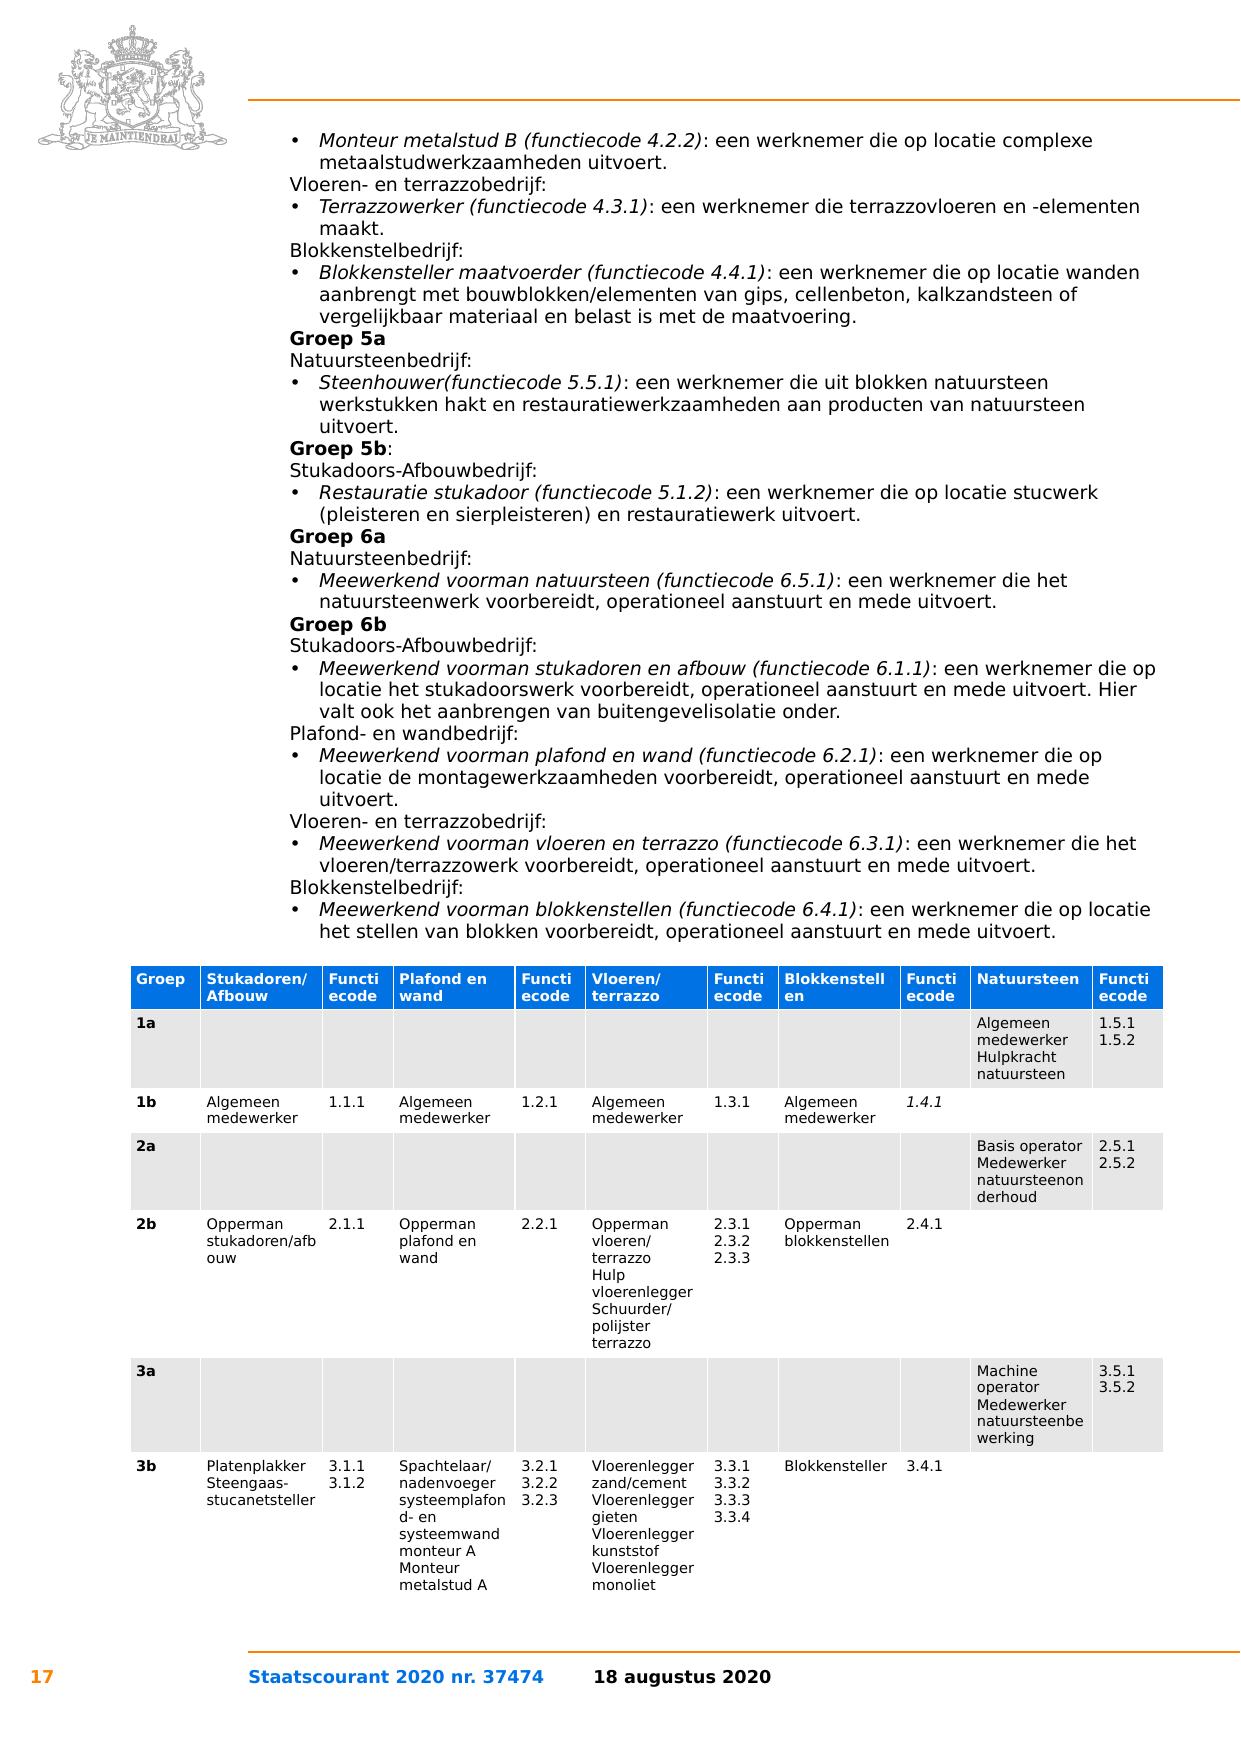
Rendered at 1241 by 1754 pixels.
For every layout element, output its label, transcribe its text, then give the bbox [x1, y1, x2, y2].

table_cell [1093, 1089, 1163, 1132]
table_cell Opperman stukadoren/afbouw [201, 1211, 322, 1357]
text Groep 5a [289, 328, 1163, 350]
text • Blokkensteller maatvoerder (functiecode 4.4.1): een werknemer die op locatie wanden aanbrengt met bouwblokken/elementen van gips, cellenbeton, kalkzandsteen of vergelijkbaar materiaal en belast is met de maatvoering. [289, 262, 1163, 328]
picture [38, 25, 227, 150]
text • Meewerkend voorman blokkenstellen (functiecode 6.4.1): een werknemer die op locatie het stellen van blokken voorbereidt, operationeel aanstuurt en mede uitvoert. [289, 899, 1163, 943]
table_cell 3.5.1 3.5.2 [1093, 1358, 1163, 1452]
table_cell Opperman plafond en wand [394, 1211, 514, 1357]
table_cell 2a [131, 1133, 200, 1210]
table_cell 1.5.1 1.5.2 [1093, 1010, 1163, 1088]
table_cell 3.2.1 3.2.2 3.2.3 [516, 1453, 585, 1598]
table_cell 3a [131, 1358, 200, 1452]
table_cell [394, 1010, 514, 1088]
table_header Functiecode [516, 966, 585, 1009]
table_cell [323, 1010, 393, 1088]
table_cell Opperman blokkenstellen [779, 1211, 900, 1357]
table_cell Opperman vloeren/ terrazzo Hulp vloerenlegger Schuurder/polijster terrazzo [586, 1211, 707, 1357]
table_cell Algemeen medewerker [586, 1089, 707, 1132]
table_cell [779, 1010, 900, 1088]
table_cell 2.5.1 2.5.2 [1093, 1133, 1163, 1210]
text Groep 6a [289, 526, 1163, 547]
text • Steenhouwer(functiecode 5.5.1): een werknemer die uit blokken natuursteen werkstukken hakt en restauratiewerkzaamheden aan producten van natuursteen uitvoert. [289, 372, 1163, 438]
table_cell 1.3.1 [708, 1089, 778, 1132]
table_cell [201, 1133, 322, 1210]
text Vloeren- en terrazzobedrijf: [289, 811, 1163, 833]
text Stukadoors-Afbouwbedrijf: [289, 459, 1163, 482]
table_cell 3b [131, 1453, 200, 1598]
text Groep 6b [289, 613, 1163, 635]
table_header Functiecode [1093, 966, 1163, 1009]
table_cell [1093, 1453, 1163, 1598]
table_header Functiecode [323, 966, 393, 1009]
table_cell [516, 1358, 585, 1452]
table_cell 1a [131, 1010, 200, 1088]
table_cell [201, 1010, 322, 1088]
table_cell [201, 1358, 322, 1452]
text Natuursteenbedrijf: [289, 350, 1163, 372]
table_cell [708, 1133, 778, 1210]
table_cell Algemeen medewerker [394, 1089, 514, 1132]
table_cell 2.4.1 [901, 1211, 970, 1357]
text Blokkenstelbedrijf: [289, 877, 1163, 899]
table_cell [586, 1133, 707, 1210]
table_cell [1093, 1211, 1163, 1357]
table_cell [586, 1358, 707, 1452]
table_cell Basis operator Medewerker natuursteenonderhoud [971, 1133, 1092, 1210]
table_cell Spachtelaar/ nadenvoeger systeemplafond- en systeemwandmonteur A Monteur metalstud A [394, 1453, 514, 1598]
table_cell Platenplakker Steengaas- stucanetsteller [201, 1453, 322, 1598]
text Plafond- en wandbedrijf: [289, 723, 1163, 745]
table_header Natuursteen [971, 966, 1092, 1009]
table_cell 1.2.1 [516, 1089, 585, 1132]
table_cell Machine operator Medewerker natuursteenbewerking [971, 1358, 1092, 1452]
table_cell 3.3.1 3.3.2 3.3.3 3.3.4 [708, 1453, 778, 1598]
table_cell 1.1.1 [323, 1089, 393, 1132]
table_cell [394, 1133, 514, 1210]
table_cell 2b [131, 1211, 200, 1357]
text • Monteur metalstud B (functiecode 4.2.2): een werknemer die op locatie complexe metaalstudwerkzaamheden uitvoert. [289, 130, 1163, 174]
table_cell Blokkensteller [779, 1453, 900, 1598]
text • Meewerkend voorman natuursteen (functiecode 6.5.1): een werknemer die het natuursteenwerk voorbereidt, operationeel aanstuurt en mede uitvoert. [289, 569, 1163, 613]
table_header Vloeren/terrazzo [586, 966, 707, 1009]
table_header Functiecode [901, 966, 970, 1009]
table_cell [323, 1358, 393, 1452]
table_cell 2.1.1 [323, 1211, 393, 1357]
table_cell [323, 1133, 393, 1210]
table_header Functiecode [708, 966, 778, 1009]
table_cell [901, 1133, 970, 1210]
text Natuursteenbedrijf: [289, 547, 1163, 569]
text Stukadoors-Afbouwbedrijf: [289, 635, 1163, 657]
text • Terrazzowerker (functiecode 4.3.1): een werknemer die terrazzovloeren en -elementen maakt. [289, 196, 1163, 240]
table_cell [394, 1358, 514, 1452]
table_cell [708, 1358, 778, 1452]
text Blokkenstelbedrijf: [289, 240, 1163, 262]
text Groep 5b: [289, 438, 1163, 459]
table_cell [516, 1010, 585, 1088]
table_cell 3.4.1 [901, 1453, 970, 1598]
table_cell 1.4.1 [901, 1089, 970, 1132]
table_cell [901, 1010, 970, 1088]
table_cell Algemeen medewerker Hulpkracht natuursteen [971, 1010, 1092, 1088]
table_cell [779, 1358, 900, 1452]
table_header Blokkenstellen [779, 966, 900, 1009]
table_cell [971, 1453, 1092, 1598]
table_cell Algemeen medewerker [201, 1089, 322, 1132]
table_header Plafond en wand [394, 966, 514, 1009]
table_cell [586, 1010, 707, 1088]
table_cell 2.2.1 [516, 1211, 585, 1357]
table_cell 2.3.1 2.3.2 2.3.3 [708, 1211, 778, 1357]
table_header Groep [131, 966, 200, 1009]
table_cell [901, 1358, 970, 1452]
table_cell [779, 1133, 900, 1210]
text Vloeren- en terrazzobedrijf: [289, 174, 1163, 196]
text • Meewerkend voorman stukadoren en afbouw (functiecode 6.1.1): een werknemer die op locatie het stukadoorswerk voorbereidt, operationeel aanstuurt en mede uitvoert. Hier valt ook het aanbrengen van buitengevelisolatie onder. [289, 657, 1163, 723]
table_cell 3.1.1 3.1.2 [323, 1453, 393, 1598]
table_cell [971, 1211, 1092, 1357]
table_cell 1b [131, 1089, 200, 1132]
table_cell Algemeen medewerker [779, 1089, 900, 1132]
table_cell Vloerenlegger zand/cement Vloerenlegger gieten Vloerenlegger kunststof Vloerenlegger monoliet [586, 1453, 707, 1598]
table_cell [516, 1133, 585, 1210]
table_cell [971, 1089, 1092, 1132]
text • Meewerkend voorman vloeren en terrazzo (functiecode 6.3.1): een werknemer die het vloeren/terrazzowerk voorbereidt, operationeel aanstuurt en mede uitvoert. [289, 833, 1163, 877]
text • Meewerkend voorman plafond en wand (functiecode 6.2.1): een werknemer die op locatie de montagewerkzaamheden voorbereidt, operationeel aanstuurt en mede uitvoert. [289, 745, 1163, 811]
table_header Stukadoren/Afbouw [201, 966, 322, 1009]
text • Restauratie stukadoor (functiecode 5.1.2): een werknemer die op locatie stucwerk (pleisteren en sierpleisteren) en restauratiewerk uitvoert. [289, 482, 1163, 526]
table_cell [708, 1010, 778, 1088]
